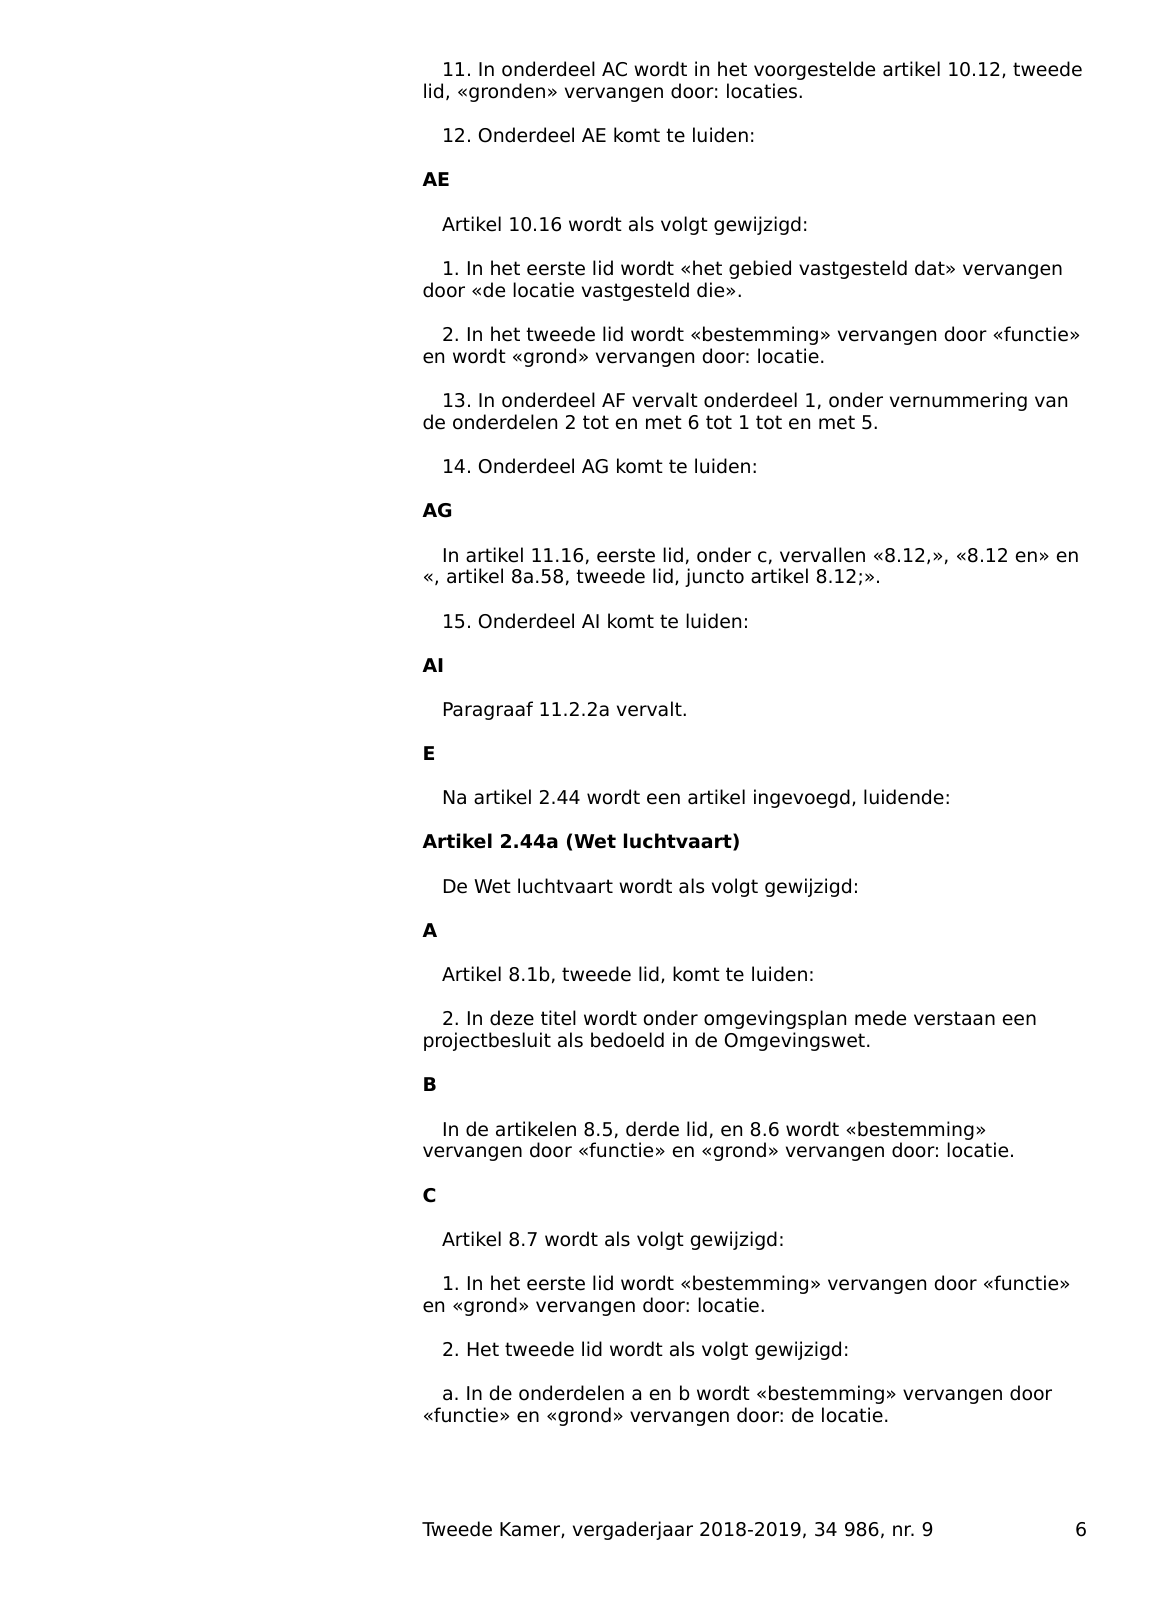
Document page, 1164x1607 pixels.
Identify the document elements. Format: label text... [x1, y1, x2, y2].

text Artikel 8.1b, tweede lid, komt te luiden: [422, 964, 1087, 986]
text 1. In het eerste lid wordt «bestemming» vervangen door «functie» en «grond» vervangen door: locatie. [422, 1273, 1087, 1317]
text In de artikelen 8.5, derde lid, en 8.6 wordt «bestemming» vervangen door «functie» en «grond» vervangen door: locatie. [422, 1118, 1087, 1162]
text Na artikel 2.44 wordt een artikel ingevoegd, luidende: [422, 787, 1087, 809]
text De Wet luchtvaart wordt als volgt gewijzigd: [422, 876, 1087, 898]
text 14. Onderdeel AG komt te luiden: [422, 456, 1087, 478]
text 13. In onderdeel AF vervalt onderdeel 1, onder vernummering van de onderdelen 2 tot en met 6 tot 1 tot en met 5. [422, 390, 1087, 434]
text Artikel 8.7 wordt als volgt gewijzigd: [422, 1229, 1087, 1251]
subtitle AG [422, 500, 1087, 522]
subtitle AI [422, 655, 1087, 677]
text In artikel 11.16, eerste lid, onder c, vervallen «8.12,», «8.12 en» en «, artikel 8a.58, tweede lid, juncto artikel 8.12;». [422, 544, 1087, 588]
subtitle E [422, 743, 1087, 765]
subtitle A [422, 920, 1087, 942]
text 2. Het tweede lid wordt als volgt gewijzigd: [422, 1339, 1087, 1361]
text Artikel 10.16 wordt als volgt gewijzigd: [422, 213, 1087, 236]
text Paragraaf 11.2.2a vervalt. [422, 699, 1087, 721]
subtitle AE [422, 169, 1087, 191]
text a. In de onderdelen a en b wordt «bestemming» vervangen door «functie» en «grond» vervangen door: de locatie. [422, 1383, 1087, 1427]
subtitle Artikel 2.44a (Wet luchtvaart) [422, 831, 1087, 853]
text 2. In het tweede lid wordt «bestemming» vervangen door «functie» en wordt «grond» vervangen door: locatie. [422, 324, 1087, 368]
text 2. In deze titel wordt onder omgevingsplan mede verstaan een projectbesluit als bedoeld in de Omgevingswet. [422, 1008, 1087, 1052]
text 1. In het eerste lid wordt «het gebied vastgesteld dat» vervangen door «de locatie vastgesteld die». [422, 258, 1087, 302]
subtitle B [422, 1074, 1087, 1096]
text 15. Onderdeel AI komt te luiden: [422, 611, 1087, 633]
subtitle C [422, 1184, 1087, 1207]
text 12. Onderdeel AE komt te luiden: [422, 125, 1087, 147]
text 11. In onderdeel AC wordt in het voorgestelde artikel 10.12, tweede lid, «gronden» vervangen door: locaties. [422, 59, 1087, 103]
